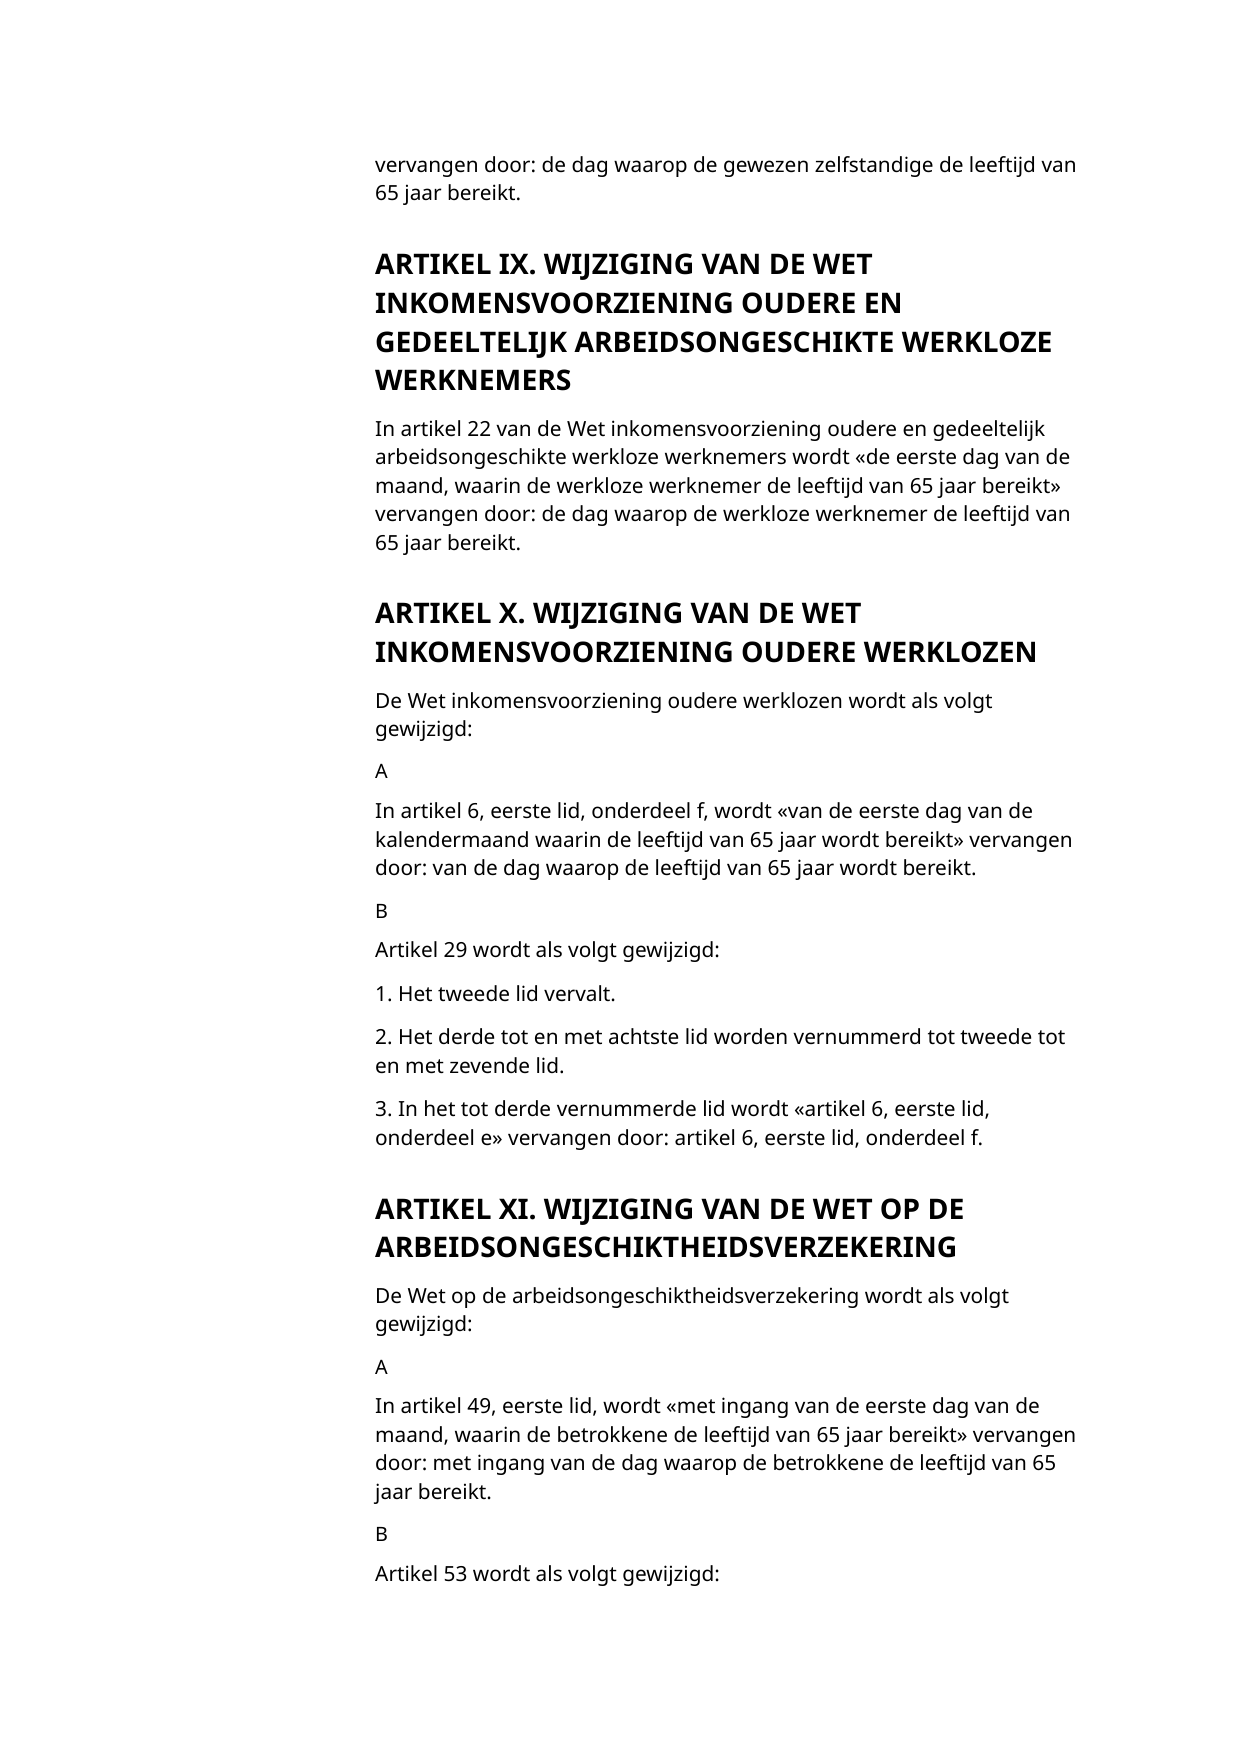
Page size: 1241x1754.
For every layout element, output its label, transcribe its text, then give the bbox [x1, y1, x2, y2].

text Artikel 29 wordt als volgt gewijzigd: [375, 936, 1090, 964]
text vervangen door: de dag waarop de gewezen zelfstandige de leeftijd van 65 jaar bereikt. [375, 150, 1090, 207]
text In artikel 6, eerste lid, onderdeel f, wordt «van de eerste dag van de kalendermaand waarin de leeftijd van 65 jaar wordt bereikt» vervangen door: van de dag waarop de leeftijd van 65 jaar wordt bereikt. [375, 797, 1090, 882]
text De Wet inkomensvoorziening oudere werklozen wordt als volgt gewijzigd: [375, 686, 1090, 743]
text A [375, 758, 1090, 785]
subtitle ARTIKEL XI. WIJZIGING VAN DE WET OP DE ARBEIDSONGESCHIKTHEIDSVERZEKERING [375, 1189, 1090, 1266]
text Artikel 53 wordt als volgt gewijzigd: [375, 1559, 1090, 1588]
text De Wet op de arbeidsongeschiktheidsverzekering wordt als volgt gewijzigd: [375, 1281, 1090, 1338]
text B [375, 1520, 1090, 1547]
text In artikel 49, eerste lid, wordt «met ingang van de eerste dag van de maand, waarin de betrokkene de leeftijd van 65 jaar bereikt» vervangen door: met ingang van de dag waarop de betrokkene de leeftijd van 65 jaar bereikt. [375, 1392, 1090, 1505]
text B [375, 897, 1090, 924]
subtitle ARTIKEL X. WIJZIGING VAN DE WET INKOMENSVOORZIENING OUDERE WERKLOZEN [375, 594, 1090, 671]
text 1. Het tweede lid vervalt. [375, 979, 1090, 1007]
text A [375, 1353, 1090, 1380]
text In artikel 22 van de Wet inkomensvoorziening oudere en gedeeltelijk arbeidsongeschikte werkloze werknemers wordt «de eerste dag van de maand, waarin de werkloze werknemer de leeftijd van 65 jaar bereikt» vervangen door: de dag waarop de werkloze werknemer de leeftijd van 65 jaar bereikt. [375, 414, 1090, 556]
subtitle ARTIKEL IX. WIJZIGING VAN DE WET INKOMENSVOORZIENING OUDERE EN GEDEELTELIJK ARBEIDSONGESCHIKTE WERKLOZE WERKNEMERS [375, 244, 1090, 399]
text 3. In het tot derde vernummerde lid wordt «artikel 6, eerste lid, onderdeel e» vervangen door: artikel 6, eerste lid, onderdeel f. [375, 1094, 1090, 1151]
text 2. Het derde tot en met achtste lid worden vernummerd tot tweede tot en met zevende lid. [375, 1022, 1090, 1079]
